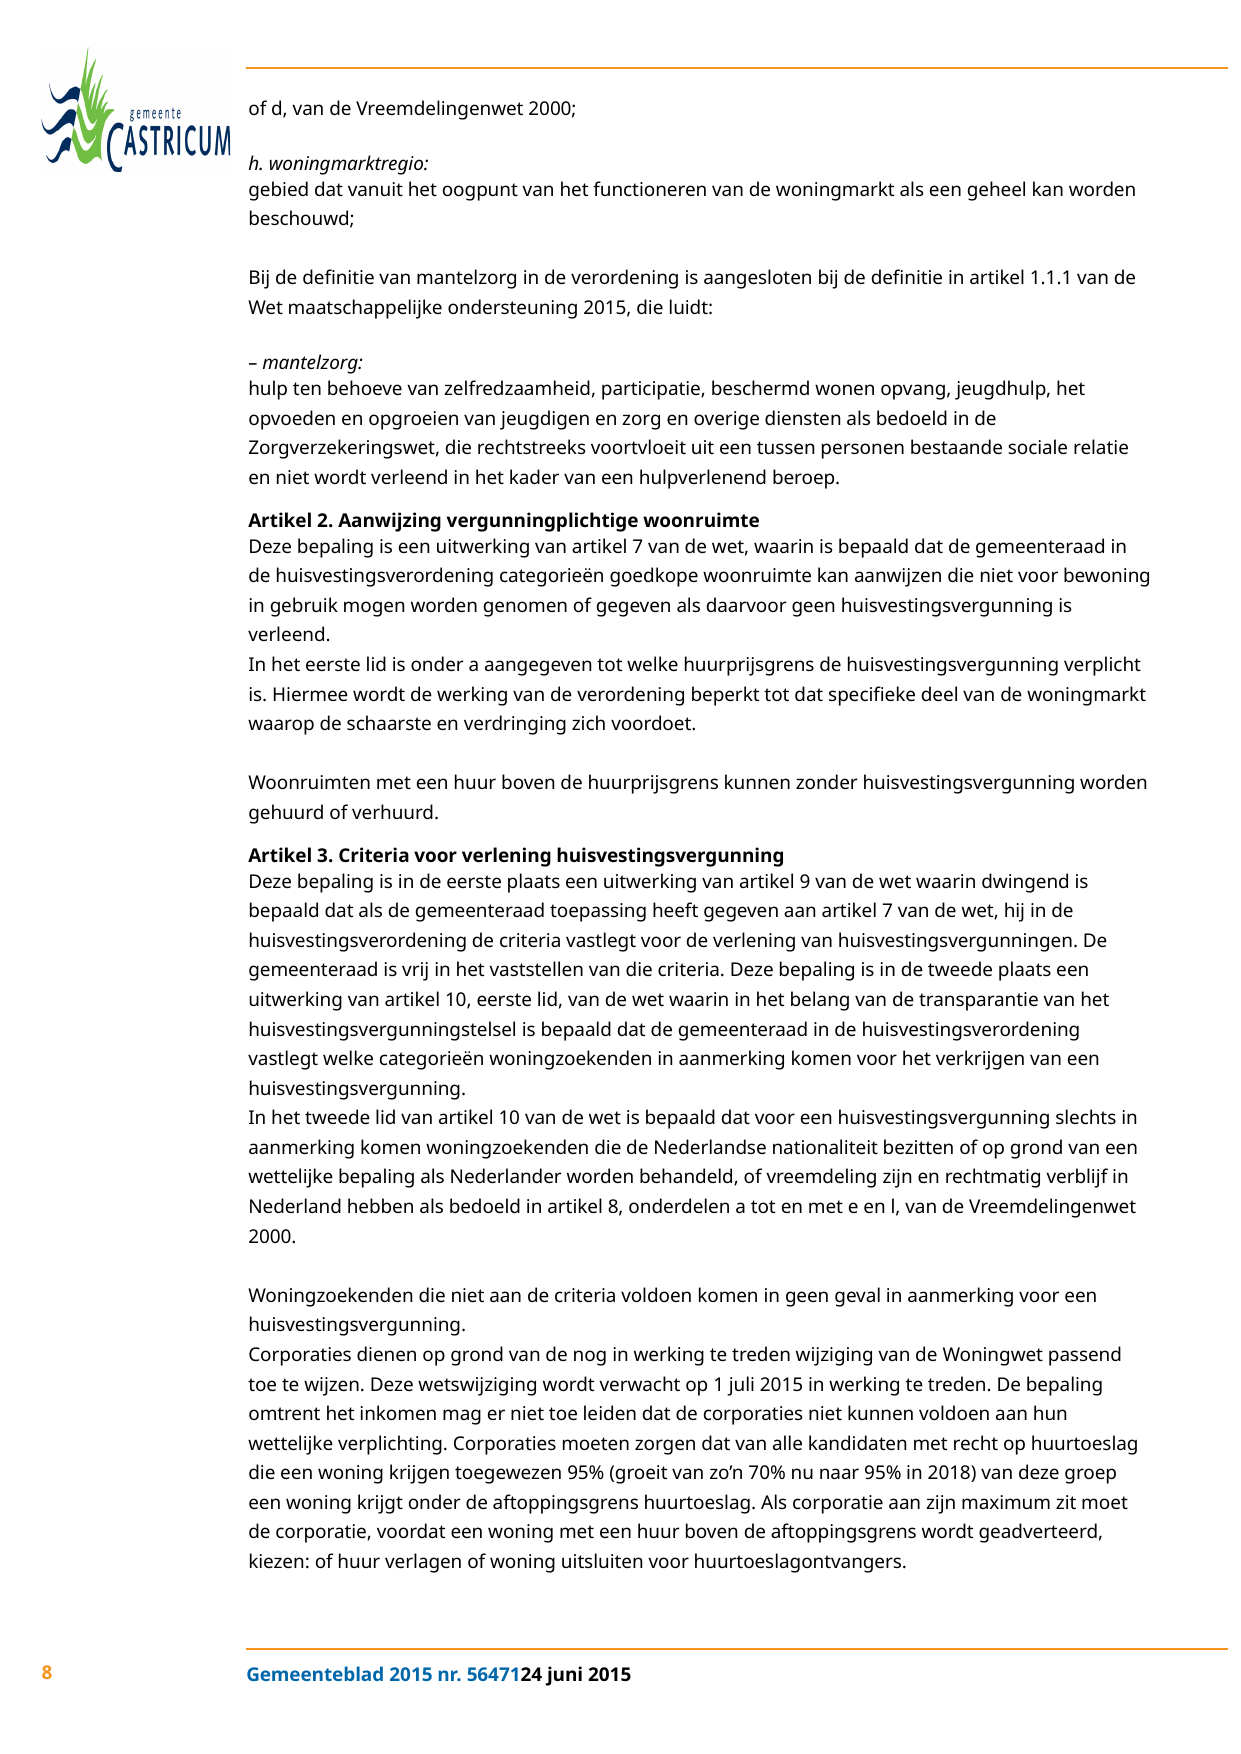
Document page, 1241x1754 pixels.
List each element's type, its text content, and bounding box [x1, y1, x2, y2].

text of d, van de Vreemdelingenwet 2000; [248, 95, 1152, 121]
text h. woningmarktregio: [248, 150, 1152, 176]
text Corporaties dienen op grond van de nog in werking te treden wijziging van de Woningwet passend toe te wijzen. Deze wetswijziging wordt verwacht op 1 juli 2015 in werking te treden. De bepaling omtrent het inkomen mag er niet toe leiden dat de corporaties niet kunnen voldoen aan hun wettelijke verplichting. Corporaties moeten zorgen dat van alle kandidaten met recht op huurtoeslag die een woning krijgen toegewezen 95% (groeit van zo’n 70% nu naar 95% in 2018) van deze groep een woning krijgt onder de aftoppingsgrens huurtoeslag. Als corporatie aan zijn maximum zit moet de corporatie, voordat een woning met een huur boven de aftoppingsgrens wordt geadverteerd, kiezen: of huur verlagen of woning uitsluiten voor huurtoeslagontvangers. [248, 1341, 1152, 1574]
text Deze bepaling is een uitwerking van artikel 7 van de wet, waarin is bepaald dat de gemeenteraad in de huisvestingsverordening categorieën goedkope woonruimte kan aanwijzen die niet voor bewoning in gebruik mogen worden genomen of gegeven als daarvoor geen huisvestingsvergunning is verleend. [248, 533, 1152, 647]
text Woningzoekenden die niet aan de criteria voldoen komen in geen geval in aanmerking voor een huisvestingsvergunning. [248, 1282, 1152, 1337]
text Artikel 3. Criteria voor verlening huisvestingsvergunning [248, 842, 1152, 868]
text Woonruimten met een huur boven de huurprijsgrens kunnen zonder huisvestingsvergunning worden gehuurd of verhuurd. [248, 769, 1152, 825]
text In het eerste lid is onder a aangegeven tot welke huurprijsgrens de huisvestingsvergunning verplicht is. Hiermee wordt de werking van de verordening beperkt tot dat specifieke deel van de woningmarkt waarop de schaarste en verdringing zich voordoet. [248, 651, 1152, 736]
text – mantelzorg: [248, 349, 1152, 375]
text Artikel 2. Aanwijzing vergunningplichtige woonruimte [248, 507, 1152, 533]
picture [41, 47, 231, 172]
text gebied dat vanuit het oogpunt van het functioneren van de woningmarkt als een geheel kan worden beschouwd; [248, 176, 1152, 231]
text In het tweede lid van artikel 10 van de wet is bepaald dat voor een huisvestingsvergunning slechts in aanmerking komen woningzoekenden die de Nederlandse nationaliteit bezitten of op grond van een wettelijke bepaling als Nederlander worden behandeld, of vreemdeling zijn en rechtmatig verblijf in Nederland hebben als bedoeld in artikel 8, onderdelen a tot en met e en l, van de Vreemdelingenwet 2000. [248, 1104, 1152, 1249]
text hulp ten behoeve van zelfredzaamheid, participatie, beschermd wonen opvang, jeugdhulp, het opvoeden en opgroeien van jeugdigen en zorg en overige diensten als bedoeld in de Zorgverzekeringswet, die rechtstreeks voortvloeit uit een tussen personen bestaande sociale relatie en niet wordt verleend in het kader van een hulpverlenend beroep. [248, 375, 1152, 490]
text Bij de definitie van mantelzorg in de verordening is aangesloten bij de definitie in artikel 1.1.1 van de Wet maatschappelijke ondersteuning 2015, die luidt: [248, 264, 1152, 320]
text Deze bepaling is in de eerste plaats een uitwerking van artikel 9 van de wet waarin dwingend is bepaald dat als de gemeenteraad toepassing heeft gegeven aan artikel 7 van de wet, hij in de huisvestingsverordening de criteria vastlegt voor de verlening van huisvestingsvergunningen. De gemeenteraad is vrij in het vaststellen van die criteria. Deze bepaling is in de tweede plaats een uitwerking van artikel 10, eerste lid, van de wet waarin in het belang van de transparantie van het huisvestingsvergunningstelsel is bepaald dat de gemeenteraad in de huisvestingsverordening vastlegt welke categorieën woningzoekenden in aanmerking komen voor het verkrijgen van een huisvestingsvergunning. [248, 868, 1152, 1101]
